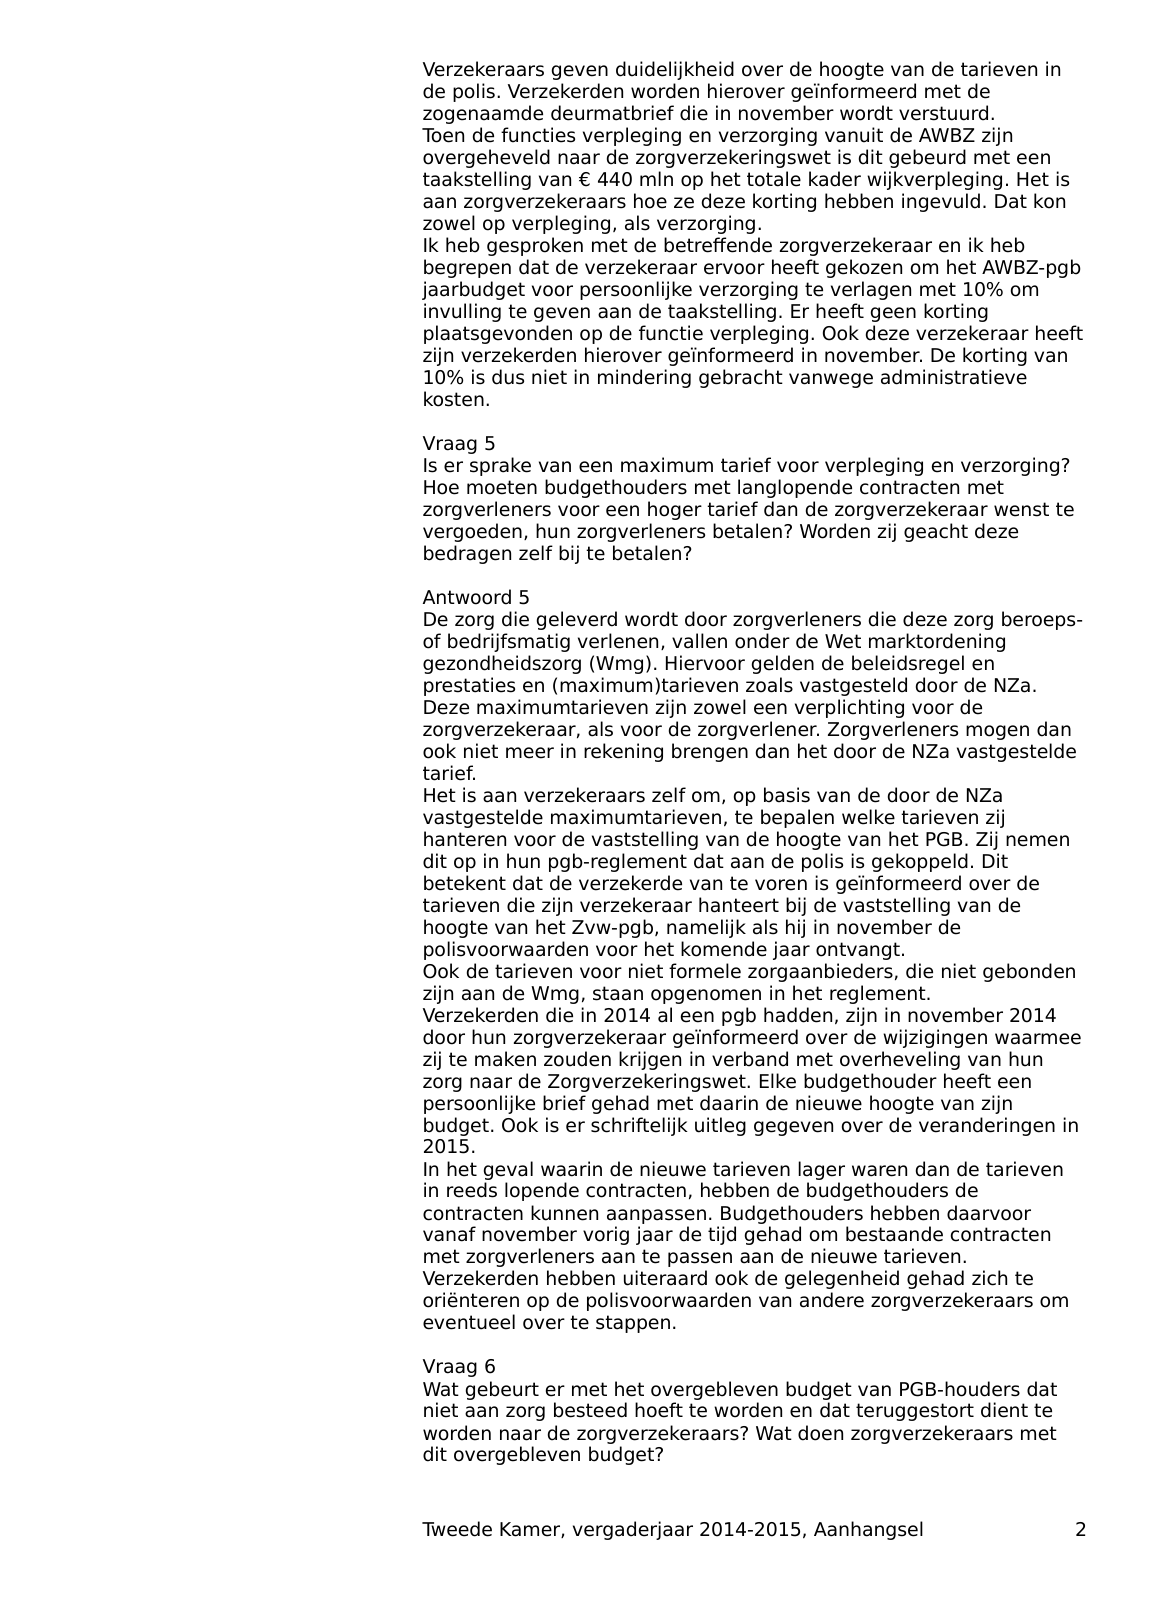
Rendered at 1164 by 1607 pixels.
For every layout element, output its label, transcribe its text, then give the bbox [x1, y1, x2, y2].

text Verzekerden die in 2014 al een pgb hadden, zijn in november 2014 door hun zorgverzekeraar geïnformeerd over de wijzigingen waarmee zij te maken zouden krijgen in verband met overheveling van hun zorg naar de Zorgverzekeringswet. Elke budgethouder heeft een persoonlijke brief gehad met daarin de nieuwe hoogte van zijn budget. Ook is er schriftelijk uitleg gegeven over de veranderingen in 2015. [422, 1004, 1087, 1158]
text Ik heb gesproken met de betreffende zorgverzekeraar en ik heb begrepen dat de verzekeraar ervoor heeft gekozen om het AWBZ-pgb jaarbudget voor persoonlijke verzorging te verlagen met 10% om invulling te geven aan de taakstelling. Er heeft geen korting plaatsgevonden op de functie verpleging. Ook deze verzekeraar heeft zijn verzekerden hierover geïnformeerd in november. De korting van 10% is dus niet in mindering gebracht vanwege administratieve kosten. [422, 235, 1087, 411]
text De zorg die geleverd wordt door zorgverleners die deze zorg beroeps- of bedrijfsmatig verlenen, vallen onder de Wet marktordening gezondheidszorg (Wmg). Hiervoor gelden de beleidsregel en prestaties en (maximum)tarieven zoals vastgesteld door de NZa. Deze maximumtarieven zijn zowel een verplichting voor de zorgverzekeraar, als voor de zorgverlener. Zorgverleners mogen dan ook niet meer in rekening brengen dan het door de NZa vastgestelde tarief. [422, 609, 1087, 785]
text Vraag 5 [422, 433, 1087, 455]
text Is er sprake van een maximum tarief voor verpleging en verzorging? Hoe moeten budgethouders met langlopende contracten met zorgverleners voor een hoger tarief dan de zorgverzekeraar wenst te vergoeden, hun zorgverleners betalen? Worden zij geacht deze bedragen zelf bij te betalen? [422, 455, 1087, 565]
text Ook de tarieven voor niet formele zorgaanbieders, die niet gebonden zijn aan de Wmg, staan opgenomen in het reglement. [422, 961, 1087, 1004]
text Het is aan verzekeraars zelf om, op basis van de door de NZa vastgestelde maximumtarieven, te bepalen welke tarieven zij hanteren voor de vaststelling van de hoogte van het PGB. Zij nemen dit op in hun pgb-reglement dat aan de polis is gekoppeld. Dit betekent dat de verzekerde van te voren is geïnformeerd over de tarieven die zijn verzekeraar hanteert bij de vaststelling van de hoogte van het Zvw-pgb, namelijk als hij in november de polisvoorwaarden voor het komende jaar ontvangt. [422, 785, 1087, 961]
text Antwoord 5 [422, 587, 1087, 609]
text In het geval waarin de nieuwe tarieven lager waren dan de tarieven in reeds lopende contracten, hebben de budgethouders de contracten kunnen aanpassen. Budgethouders hebben daarvoor vanaf november vorig jaar de tijd gehad om bestaande contracten met zorgverleners aan te passen aan de nieuwe tarieven. Verzekerden hebben uiteraard ook de gelegenheid gehad zich te oriënteren op de polisvoorwaarden van andere zorgverzekeraars om eventueel over te stappen. [422, 1158, 1087, 1334]
text Wat gebeurt er met het overgebleven budget van PGB-houders dat niet aan zorg besteed hoeft te worden en dat teruggestort dient te worden naar de zorgverzekeraars? Wat doen zorgverzekeraars met dit overgebleven budget? [422, 1378, 1087, 1466]
text Vraag 6 [422, 1356, 1087, 1378]
text Toen de functies verpleging en verzorging vanuit de AWBZ zijn overgeheveld naar de zorgverzekeringswet is dit gebeurd met een taakstelling van € 440 mln op het totale kader wijkverpleging. Het is aan zorgverzekeraars hoe ze deze korting hebben ingevuld. Dat kon zowel op verpleging, als verzorging. [422, 125, 1087, 235]
text Verzekeraars geven duidelijkheid over de hoogte van de tarieven in de polis. Verzekerden worden hierover geïnformeerd met de zogenaamde deurmatbrief die in november wordt verstuurd. [422, 59, 1087, 125]
